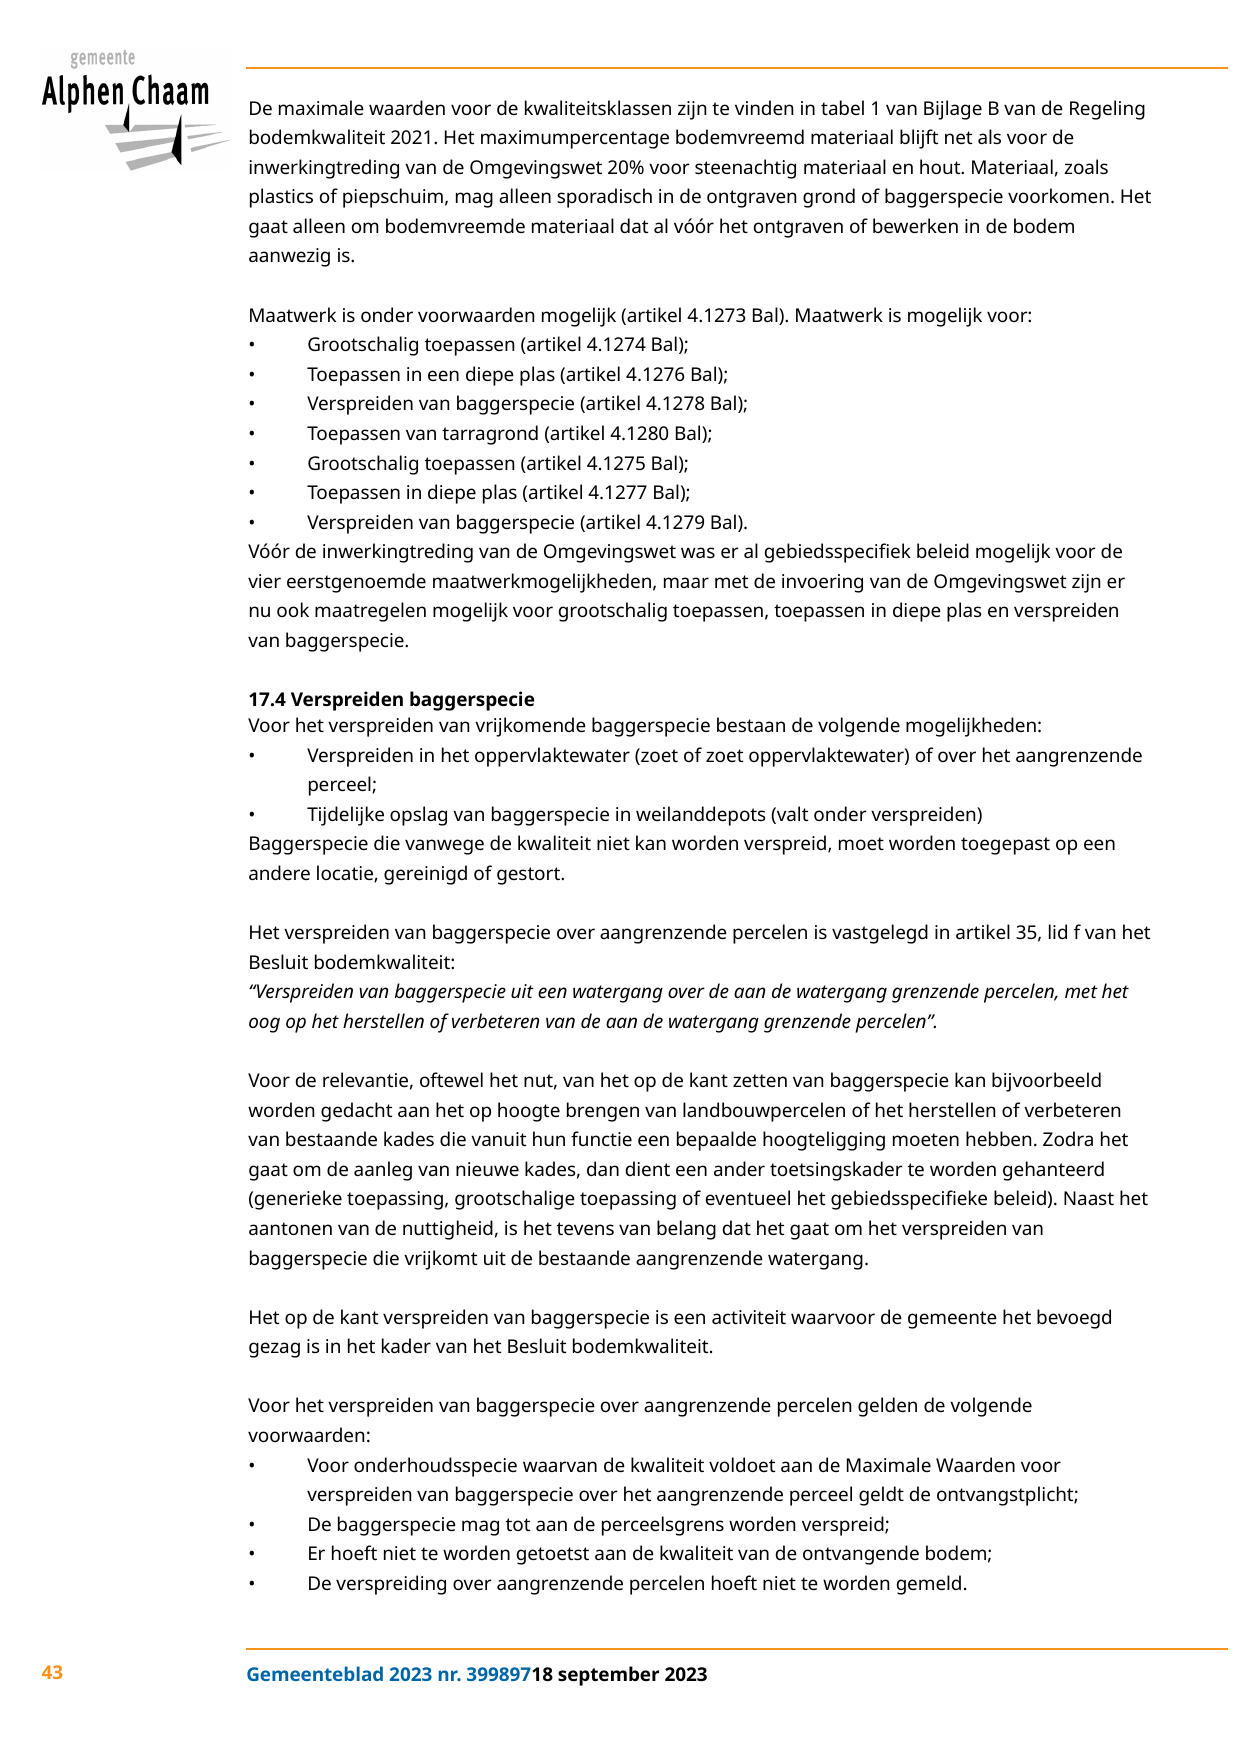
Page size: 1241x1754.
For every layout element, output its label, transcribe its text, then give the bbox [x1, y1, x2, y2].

text “Verspreiden van baggerspecie uit een watergang over de aan de watergang grenzende percelen, met het oog op het herstellen of verbeteren van de aan de watergang grenzende percelen”. [248, 978, 1152, 1034]
text Maatwerk is onder voorwaarden mogelijk (artikel 4.1273 Bal). Maatwerk is mogelijk voor: [248, 302, 1152, 328]
text Het verspreiden van baggerspecie over aangrenzende percelen is vastgelegd in artikel 35, lid f van het Besluit bodemkwaliteit: [248, 919, 1152, 974]
text Voor de relevantie, oftewel het nut, van het op de kant zetten van baggerspecie kan bijvoorbeeld worden gedacht aan het op hoogte brengen van landbouwpercelen of het herstellen of verbeteren van bestaande kades die vanuit hun functie een bepaalde hoogteligging moeten hebben. Zodra het gaat om de aanleg van nieuwe kades, dan dient een ander toetsingskader te worden gehanteerd (generieke toepassing, grootschalige toepassing of eventueel het gebiedsspecifieke beleid). Naast het aantonen van de nuttigheid, is het tevens van belang dat het gaat om het verspreiden van baggerspecie die vrijkomt uit de bestaande aangrenzende watergang. [248, 1067, 1152, 1270]
list Toepassen van tarragrond (artikel 4.1280 Bal); [248, 420, 1152, 446]
text Voor het verspreiden van vrijkomende baggerspecie bestaan de volgende mogelijkheden: [248, 712, 1152, 738]
list Toepassen in een diepe plas (artikel 4.1276 Bal); [248, 361, 1152, 387]
list Verspreiden in het oppervlaktewater (zoet of zoet oppervlaktewater) of over het aangrenzende perceel; [248, 742, 1152, 797]
list De verspreiding over aangrenzende percelen hoeft niet te worden gemeld. [248, 1570, 1152, 1596]
list Toepassen in diepe plas (artikel 4.1277 Bal); [248, 479, 1152, 505]
text De maximale waarden voor de kwaliteitsklassen zijn te vinden in tabel 1 van Bijlage B van de Regeling bodemkwaliteit 2021. Het maximumpercentage bodemvreemd materiaal blijft net als voor de inwerkingtreding van de Omgevingswet 20% voor steenachtig materiaal en hout. Materiaal, zoals plastics of piepschuim, mag alleen sporadisch in de ontgraven grond of baggerspecie voorkomen. Het gaat alleen om bodemvreemde materiaal dat al vóór het ontgraven of bewerken in de bodem aanwezig is. [248, 95, 1152, 268]
list Grootschalig toepassen (artikel 4.1275 Bal); [248, 450, 1152, 476]
list Er hoeft niet te worden getoetst aan de kwaliteit van de ontvangende bodem; [248, 1541, 1152, 1566]
list Verspreiden van baggerspecie (artikel 4.1278 Bal); [248, 391, 1152, 416]
list Grootschalig toepassen (artikel 4.1274 Bal); [248, 331, 1152, 357]
text Het op de kant verspreiden van baggerspecie is een activiteit waarvoor de gemeente het bevoegd gezag is in het kader van het Besluit bodemkwaliteit. [248, 1304, 1152, 1359]
text Vóór de inwerkingtreding van de Omgevingswet was er al gebiedsspecifiek beleid mogelijk voor de vier eerstgenoemde maatwerkmogelijkheden, maar met de invoering van de Omgevingswet zijn er nu ook maatregelen mogelijk voor grootschalig toepassen, toepassen in diepe plas en verspreiden van baggerspecie. [248, 538, 1152, 653]
text Voor het verspreiden van baggerspecie over aangrenzende percelen gelden de volgende voorwaarden: [248, 1393, 1152, 1448]
text 17.4 Verspreiden baggerspecie [248, 686, 1152, 712]
text Baggerspecie die vanwege de kwaliteit niet kan worden verspreid, moet worden toegepast op een andere locatie, gereinigd of gestort. [248, 831, 1152, 886]
list Verspreiden van baggerspecie (artikel 4.1279 Bal). [248, 509, 1152, 535]
list Tijdelijke opslag van baggerspecie in weilanddepots (valt onder verspreiden) [248, 801, 1152, 827]
picture [41, 47, 231, 172]
list Voor onderhoudsspecie waarvan de kwaliteit voldoet aan de Maximale Waarden voor verspreiden van baggerspecie over het aangrenzende perceel geldt de ontvangstplicht; [248, 1452, 1152, 1507]
list De baggerspecie mag tot aan de perceelsgrens worden verspreid; [248, 1511, 1152, 1537]
